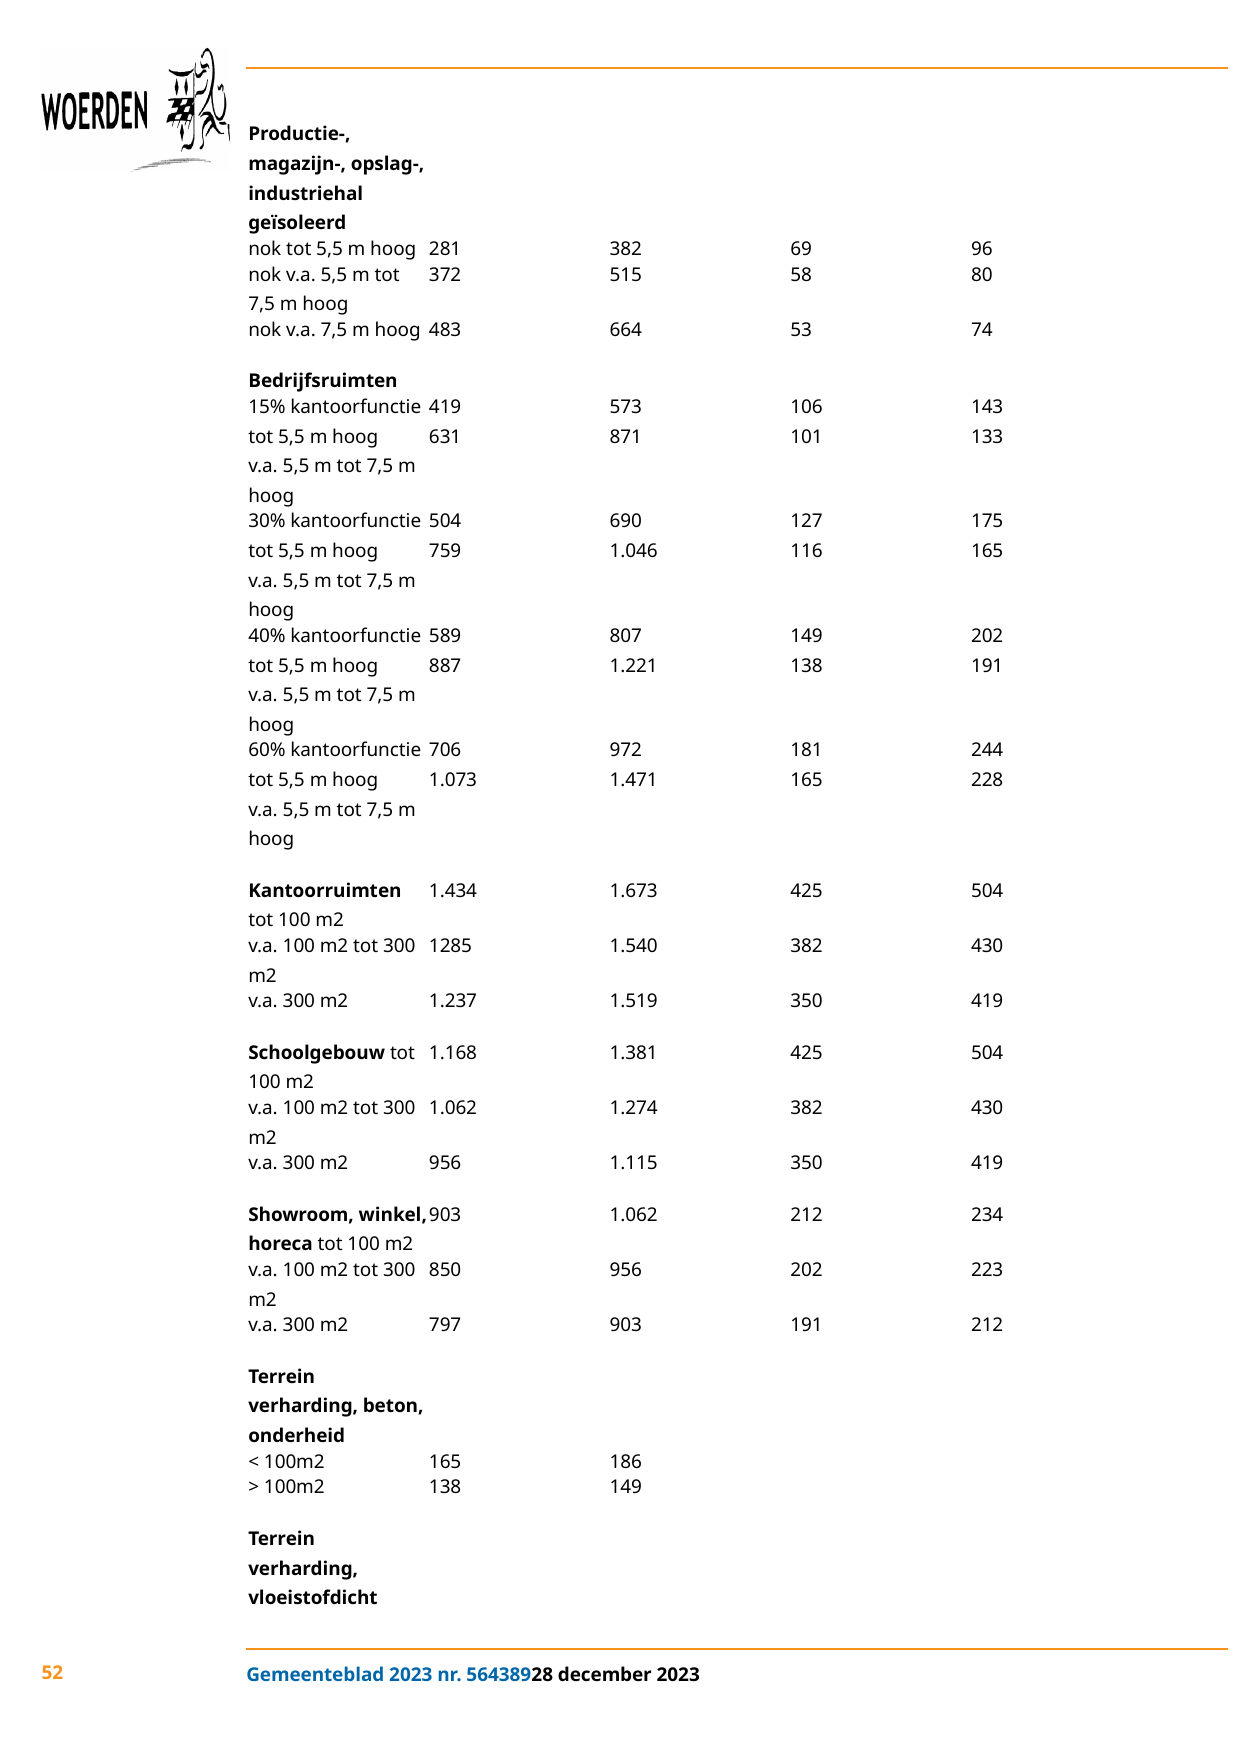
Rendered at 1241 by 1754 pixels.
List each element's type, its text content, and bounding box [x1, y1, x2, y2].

table_cell v.a. 100 m2 tot 300 m2 [248, 932, 429, 987]
table_cell [248, 1013, 429, 1039]
table_cell [790, 121, 971, 235]
table_cell [790, 342, 971, 367]
table_cell Productie-, magazijn-, opslag-, industriehal geïsoleerd [248, 121, 429, 235]
table_cell 350 [790, 1150, 971, 1175]
table_cell [429, 95, 609, 121]
table_cell 234 [971, 1201, 1152, 1256]
table_cell [971, 121, 1152, 235]
table_cell [790, 1448, 971, 1474]
table_cell [971, 851, 1152, 877]
table_cell 212 [971, 1312, 1152, 1337]
table_cell [971, 1338, 1152, 1363]
table_cell [790, 1013, 971, 1039]
table_cell 149 [609, 1474, 790, 1499]
table_cell 1.115 [609, 1150, 790, 1175]
table_cell [609, 121, 790, 235]
table_cell 573 871 [609, 393, 790, 508]
table_cell 53 [790, 316, 971, 342]
table_cell nok tot 5,5 m hoog [248, 235, 429, 261]
table_cell 430 [971, 1094, 1152, 1149]
table_cell [790, 1175, 971, 1201]
table_cell 1.519 [609, 988, 790, 1013]
table_cell 281 [429, 235, 609, 261]
table_cell 149 138 [790, 622, 971, 737]
table_cell 165 [429, 1448, 609, 1474]
table_cell [248, 342, 429, 367]
table_cell 372 [429, 261, 609, 316]
table_cell 589 887 [429, 622, 609, 737]
table_cell [429, 1175, 609, 1201]
table_cell [790, 1338, 971, 1363]
table_cell 1.673 [609, 877, 790, 932]
table_cell [971, 368, 1152, 393]
table_cell 202 191 [971, 622, 1152, 737]
table_cell 425 [790, 1039, 971, 1094]
table_cell [609, 1175, 790, 1201]
table_cell [429, 368, 609, 393]
table_cell 956 [609, 1256, 790, 1312]
table_cell [971, 1448, 1152, 1474]
table_cell [248, 1175, 429, 1201]
table_cell 186 [609, 1448, 790, 1474]
table_cell [429, 121, 609, 235]
table_cell 419 [971, 988, 1152, 1013]
table_cell 504 759 [429, 508, 609, 622]
table_cell [971, 1175, 1152, 1201]
table_cell [248, 851, 429, 877]
table_cell Terrein verharding, beton, onderheid [248, 1363, 429, 1448]
table_cell Bedrijfsruimten [248, 368, 429, 393]
table_cell 483 [429, 316, 609, 342]
table_cell 223 [971, 1256, 1152, 1312]
table_cell 797 [429, 1312, 609, 1337]
table_cell 664 [609, 316, 790, 342]
table_cell [609, 1500, 790, 1525]
table_cell 382 [609, 235, 790, 261]
table_cell [790, 851, 971, 877]
table_cell 690 1.046 [609, 508, 790, 622]
table_cell [609, 1363, 790, 1448]
table_cell 138 [429, 1474, 609, 1499]
table_cell v.a. 300 m2 [248, 988, 429, 1013]
table_cell [429, 851, 609, 877]
table_cell v.a. 100 m2 tot 300 m2 [248, 1094, 429, 1149]
table_cell [971, 1525, 1152, 1610]
table_cell Kantoorruimten tot 100 m2 [248, 877, 429, 932]
table_cell [971, 1474, 1152, 1499]
table_cell Terrein verharding, vloeistofdicht [248, 1525, 429, 1610]
table_cell 60% kantoorfunctie tot 5,5 m hoog v.a. 5,5 m tot 7,5 m hoog [248, 737, 429, 851]
table_cell 74 [971, 316, 1152, 342]
table_cell 419 [971, 1150, 1152, 1175]
table_cell Showroom, winkel, horeca tot 100 m2 [248, 1201, 429, 1256]
table_cell 212 [790, 1201, 971, 1256]
table_cell Schoolgebouw tot 100 m2 [248, 1039, 429, 1094]
table_cell 1.237 [429, 988, 609, 1013]
table_cell [609, 1338, 790, 1363]
table_cell [971, 1363, 1152, 1448]
table_cell 430 [971, 932, 1152, 987]
table_cell 106 101 [790, 393, 971, 508]
table_cell 419 631 [429, 393, 609, 508]
table_cell [248, 1500, 429, 1525]
table_cell 382 [790, 932, 971, 987]
table_cell 127 116 [790, 508, 971, 622]
table_cell nok v.a. 7,5 m hoog [248, 316, 429, 342]
table_cell v.a. 300 m2 [248, 1312, 429, 1337]
table_cell [429, 1013, 609, 1039]
table_cell [609, 1525, 790, 1610]
table_cell [790, 1500, 971, 1525]
table_cell [609, 1013, 790, 1039]
table_cell 972 1.471 [609, 737, 790, 851]
table_cell 903 [429, 1201, 609, 1256]
table_cell [609, 368, 790, 393]
table_cell [790, 95, 971, 121]
table_cell [790, 1525, 971, 1610]
table_cell 1.434 [429, 877, 609, 932]
table_cell [429, 1363, 609, 1448]
table_cell 15% kantoorfunctie tot 5,5 m hoog v.a. 5,5 m tot 7,5 m hoog [248, 393, 429, 508]
table_cell 40% kantoorfunctie tot 5,5 m hoog v.a. 5,5 m tot 7,5 m hoog [248, 622, 429, 737]
table_cell > 100m2 [248, 1474, 429, 1499]
table_cell 1.062 [429, 1094, 609, 1149]
table_cell 903 [609, 1312, 790, 1337]
table_cell [609, 851, 790, 877]
table_cell [971, 95, 1152, 121]
table_cell 244 228 [971, 737, 1152, 851]
table_cell [429, 342, 609, 367]
table_cell [609, 342, 790, 367]
table_cell [609, 95, 790, 121]
table_cell 706 1.073 [429, 737, 609, 851]
table_cell 382 [790, 1094, 971, 1149]
table_cell 515 [609, 261, 790, 316]
table_cell < 100m2 [248, 1448, 429, 1474]
picture [41, 47, 231, 172]
table_cell 30% kantoorfunctie tot 5,5 m hoog v.a. 5,5 m tot 7,5 m hoog [248, 508, 429, 622]
table_cell 1.540 [609, 932, 790, 987]
table_cell 1.381 [609, 1039, 790, 1094]
table_cell [971, 1500, 1152, 1525]
table_cell [790, 368, 971, 393]
table_cell 1285 [429, 932, 609, 987]
table_cell [971, 342, 1152, 367]
table_cell 191 [790, 1312, 971, 1337]
table_cell 350 [790, 988, 971, 1013]
table_cell 1.062 [609, 1201, 790, 1256]
table_cell 143 133 [971, 393, 1152, 508]
table_cell 58 [790, 261, 971, 316]
table_cell 1.274 [609, 1094, 790, 1149]
table_cell [248, 95, 429, 121]
table_cell 956 [429, 1150, 609, 1175]
table_cell 80 [971, 261, 1152, 316]
table_cell 807 1.221 [609, 622, 790, 737]
table_cell [429, 1338, 609, 1363]
table_cell 202 [790, 1256, 971, 1312]
table_cell 1.168 [429, 1039, 609, 1094]
table_cell [971, 1013, 1152, 1039]
table_cell 850 [429, 1256, 609, 1312]
table_cell 69 [790, 235, 971, 261]
table_cell [429, 1500, 609, 1525]
table_cell nok v.a. 5,5 m tot 7,5 m hoog [248, 261, 429, 316]
table_cell 96 [971, 235, 1152, 261]
table_cell 181 165 [790, 737, 971, 851]
table_cell v.a. 100 m2 tot 300 m2 [248, 1256, 429, 1312]
table_cell 175 165 [971, 508, 1152, 622]
table_cell [429, 1525, 609, 1610]
table_cell 425 [790, 877, 971, 932]
table_cell 504 [971, 1039, 1152, 1094]
table_cell [248, 1338, 429, 1363]
table_cell 504 [971, 877, 1152, 932]
table_cell [790, 1363, 971, 1448]
table_cell [790, 1474, 971, 1499]
table_cell v.a. 300 m2 [248, 1150, 429, 1175]
